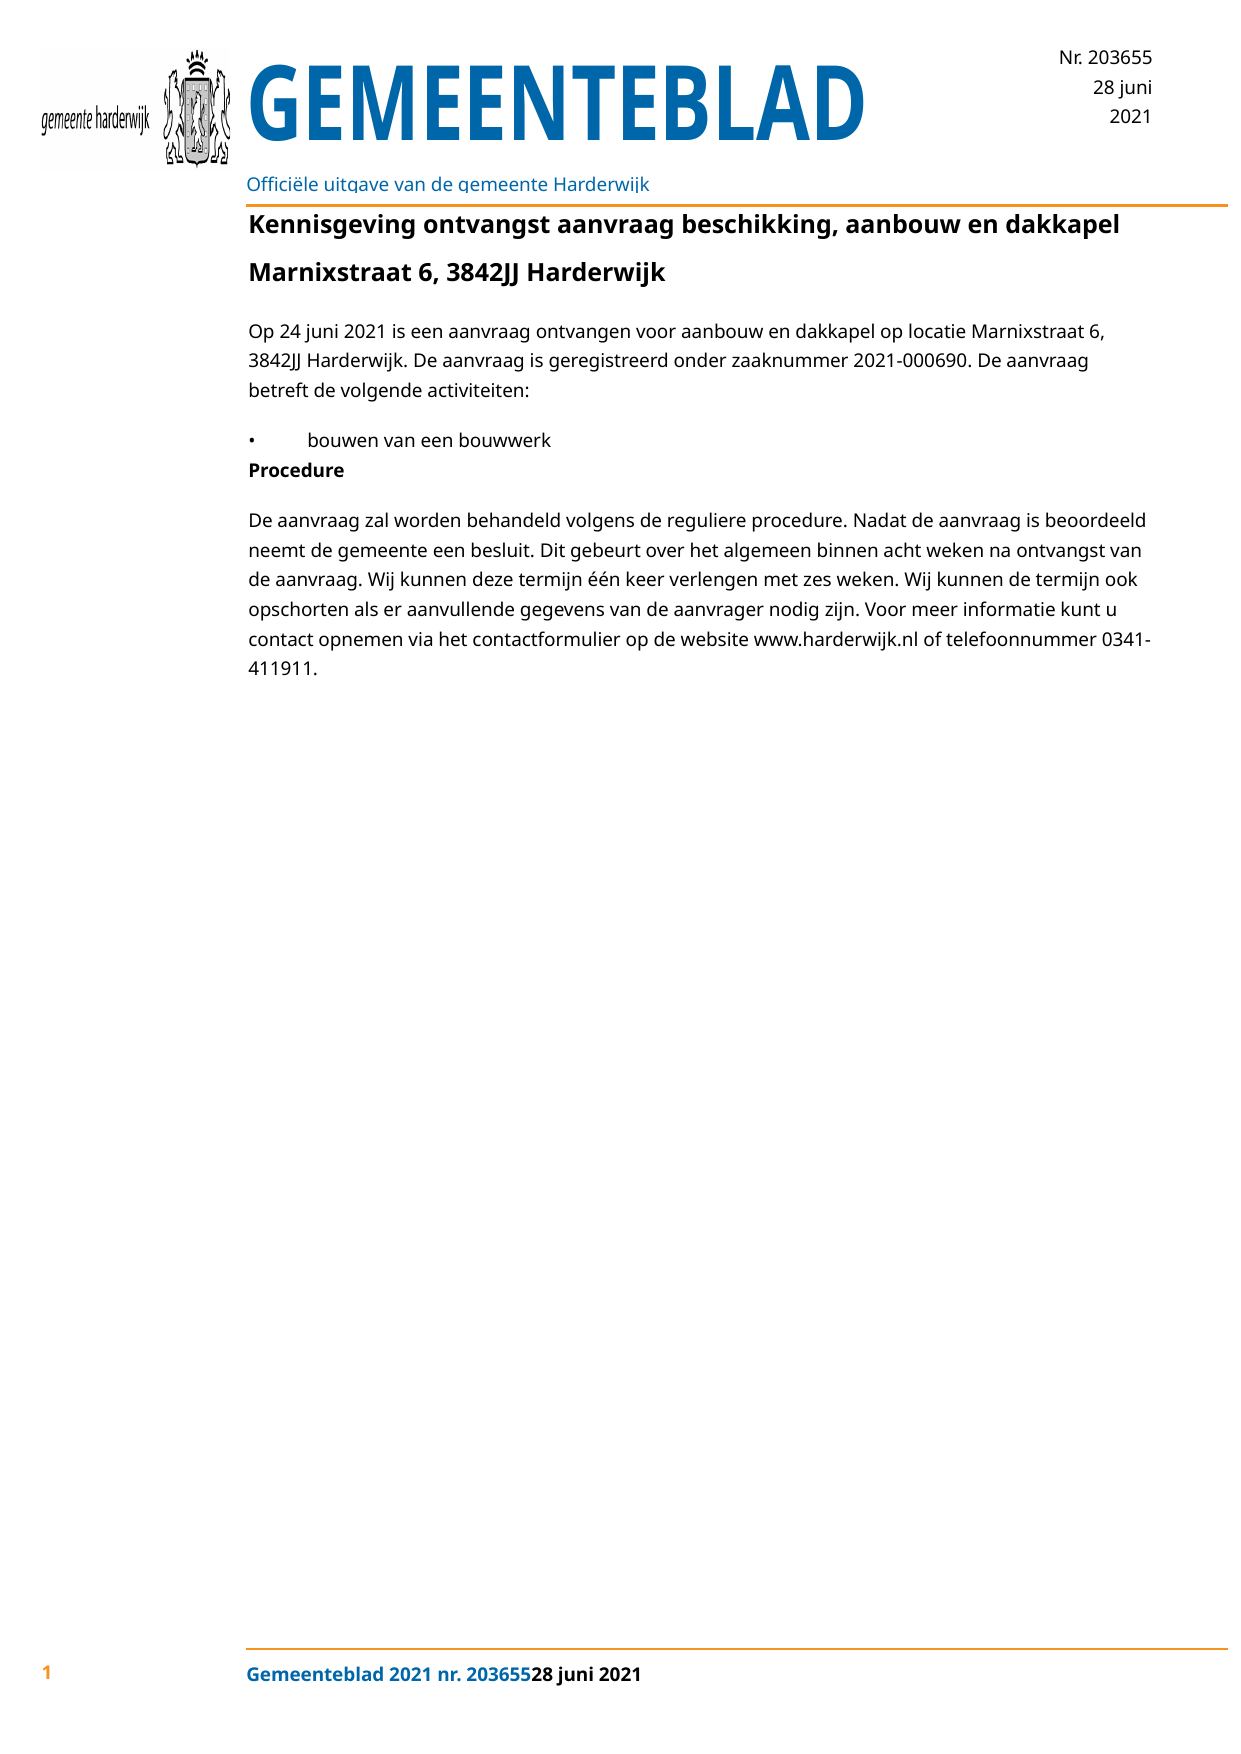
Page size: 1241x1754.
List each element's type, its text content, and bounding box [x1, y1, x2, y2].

text Kennisgeving ontvangst aanvraag beschikking, aanbouw en dakkapel Marnixstraat 6, 3842JJ Harderwijk [248, 207, 1152, 288]
text De aanvraag zal worden behandeld volgens de reguliere procedure. Nadat de aanvraag is beoordeeld neemt de gemeente een besluit. Dit gebeurt over het algemeen binnen acht weken na ontvangst van de aanvraag. Wij kunnen deze termijn één keer verlengen met zes weken. Wij kunnen de termijn ook opschorten als er aanvullende gegevens van de aanvrager nodig zijn. Voor meer informatie kunt u contact opnemen via het contactformulier op de website www.harderwijk.nl of telefoonnummer 0341-411911. [248, 507, 1152, 681]
picture [41, 47, 231, 172]
list bouwen van een bouwwerk [248, 427, 1152, 453]
text Procedure [248, 457, 1152, 483]
text Op 24 juni 2021 is een aanvraag ontvangen voor aanbouw en dakkapel op locatie Marnixstraat 6, 3842JJ Harderwijk. De aanvraag is geregistreerd onder zaaknummer 2021-000690. De aanvraag betreft de volgende activiteiten: [248, 318, 1152, 403]
